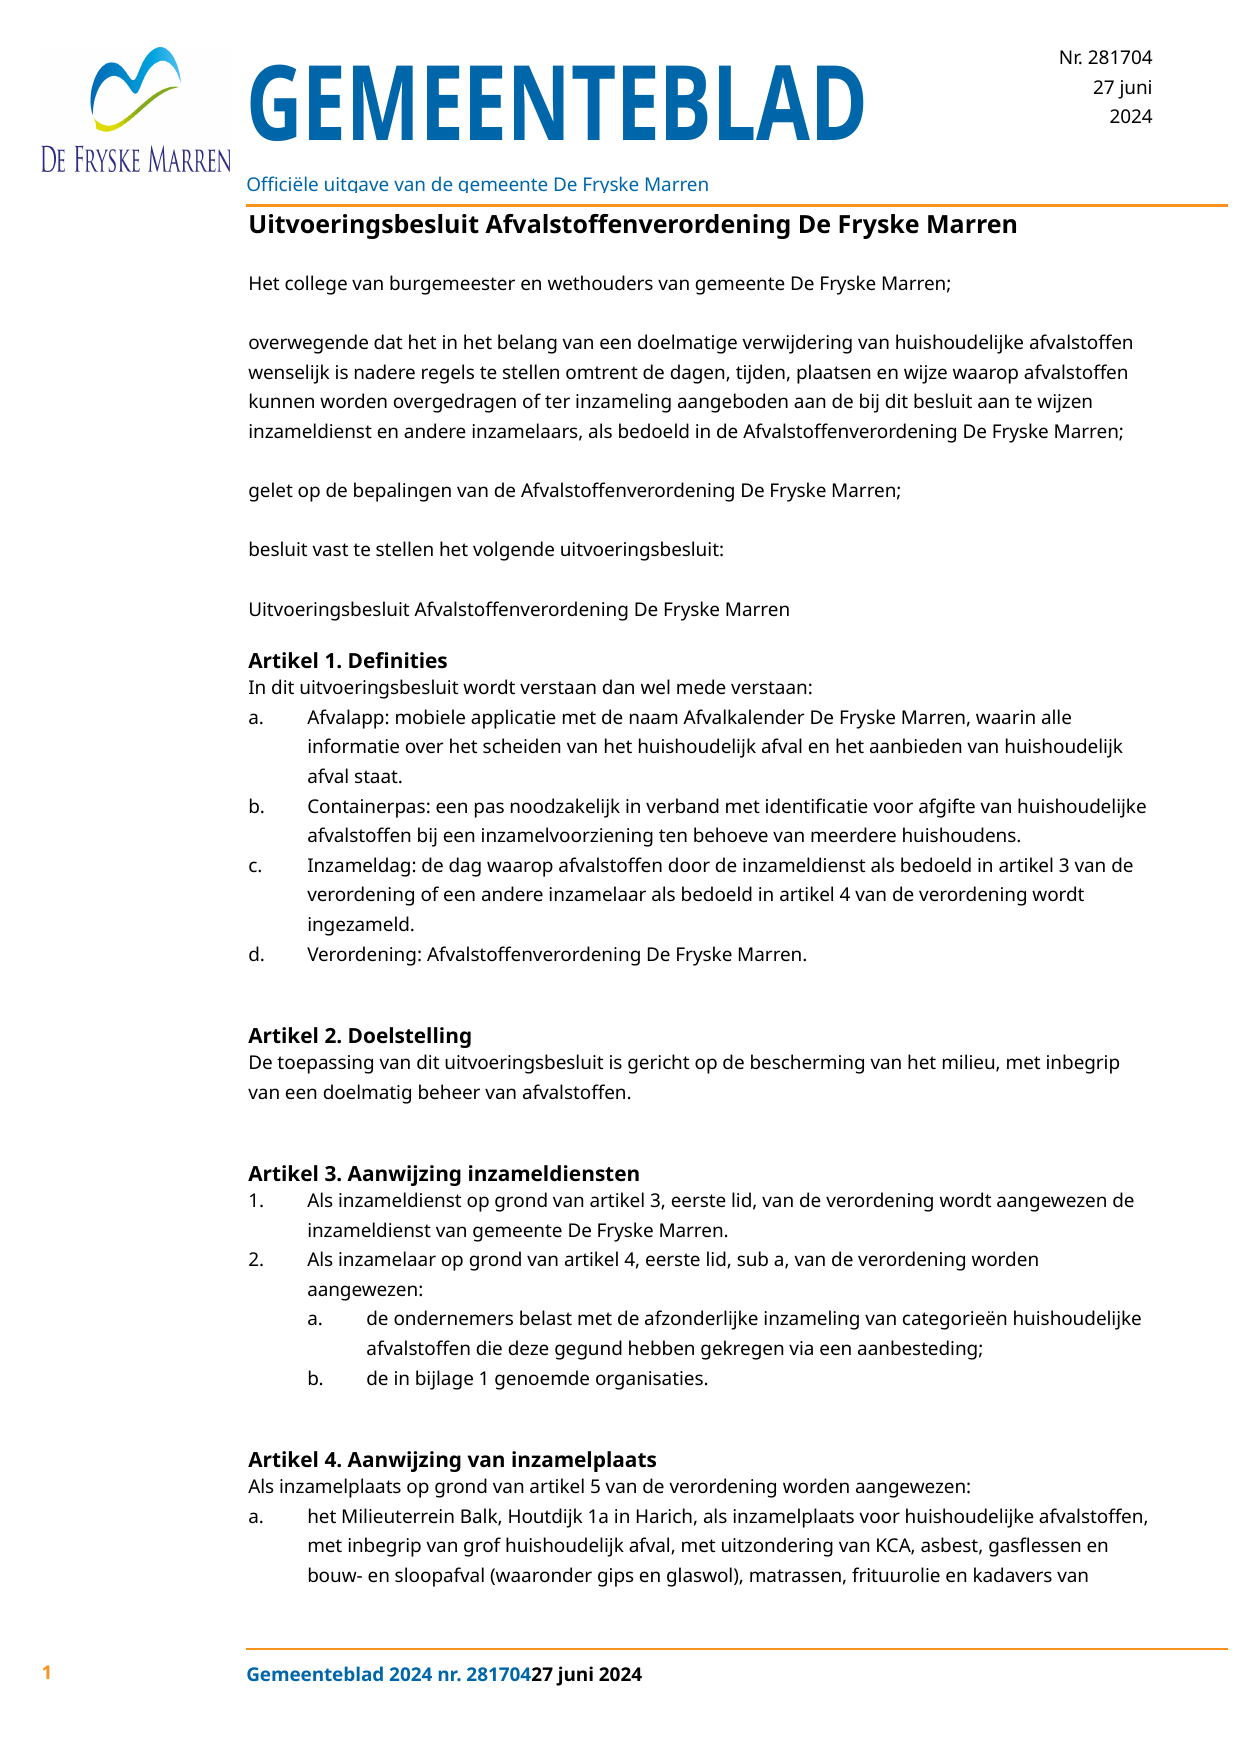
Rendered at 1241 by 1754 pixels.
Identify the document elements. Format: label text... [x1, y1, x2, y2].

text Uitvoeringsbesluit Afvalstoffenverordening De Fryske Marren [248, 596, 1152, 621]
text gelet op de bepalingen van de Afvalstoffenverordening De Fryske Marren; [248, 477, 1152, 503]
text Uitvoeringsbesluit Afvalstoffenverordening De Fryske Marren [248, 207, 1152, 241]
text overwegende dat het in het belang van een doelmatige verwijdering van huishoudelijke afvalstoffen wenselijk is nadere regels te stellen omtrent de dagen, tijden, plaatsen en wijze waarop afvalstoffen kunnen worden overgedragen of ter inzameling aangeboden aan de bij dit besluit aan te wijzen inzameldienst en andere inzamelaars, als bedoeld in de Afvalstoffenverordening De Fryske Marren; [248, 329, 1152, 444]
list de in bijlage 1 genoemde organisaties. [307, 1365, 1152, 1391]
text Artikel 4. Aanwijzing van inzamelplaats [248, 1445, 1152, 1473]
list Als inzamelaar op grond van artikel 4, eerste lid, sub a, van de verordening worden aangewezen: [248, 1246, 1152, 1302]
list Containerpas: een pas noodzakelijk in verband met identificatie voor afgifte van huishoudelijke afvalstoffen bij een inzamelvoorziening ten behoeve van meerdere huishoudens. [248, 793, 1152, 848]
picture [41, 47, 231, 172]
text In dit uitvoeringsbesluit wordt verstaan dan wel mede verstaan: [248, 674, 1152, 700]
text Artikel 2. Doelstelling [248, 1021, 1152, 1049]
list Als inzameldienst op grond van artikel 3, eerste lid, van de verordening wordt aangewezen de inzameldienst van gemeente De Fryske Marren. [248, 1187, 1152, 1243]
list het Milieuterrein Balk, Houtdijk 1a in Harich, als inzamelplaats voor huishoudelijke afvalstoffen, met inbegrip van grof huishoudelijk afval, met uitzondering van KCA, asbest, gasflessen en bouw- en sloopafval (waaronder gips en glaswol), matrassen, frituurolie en kadavers van [248, 1503, 1152, 1588]
text De toepassing van dit uitvoeringsbesluit is gericht op de bescherming van het milieu, met inbegrip van een doelmatig beheer van afvalstoffen. [248, 1049, 1152, 1104]
list Inzameldag: de dag waarop afvalstoffen door de inzameldienst als bedoeld in artikel 3 van de verordening of een andere inzamelaar als bedoeld in artikel 4 van de verordening wordt ingezameld. [248, 852, 1152, 937]
text Artikel 3. Aanwijzing inzameldiensten [248, 1159, 1152, 1187]
text Als inzamelplaats op grond van artikel 5 van de verordening worden aangewezen: [248, 1473, 1152, 1499]
text Het college van burgemeester en wethouders van gemeente De Fryske Marren; [248, 270, 1152, 296]
text besluit vast te stellen het volgende uitvoeringsbesluit: [248, 537, 1152, 562]
list de ondernemers belast met de afzonderlijke inzameling van categorieën huishoudelijke afvalstoffen die deze gegund hebben gekregen via een aanbesteding; [307, 1306, 1152, 1361]
list Afvalapp: mobiele applicatie met de naam Afvalkalender De Fryske Marren, waarin alle informatie over het scheiden van het huishoudelijk afval en het aanbieden van huishoudelijk afval staat. [248, 704, 1152, 789]
list Verordening: Afvalstoffenverordening De Fryske Marren. [248, 941, 1152, 967]
text Artikel 1. Definities [248, 646, 1152, 674]
